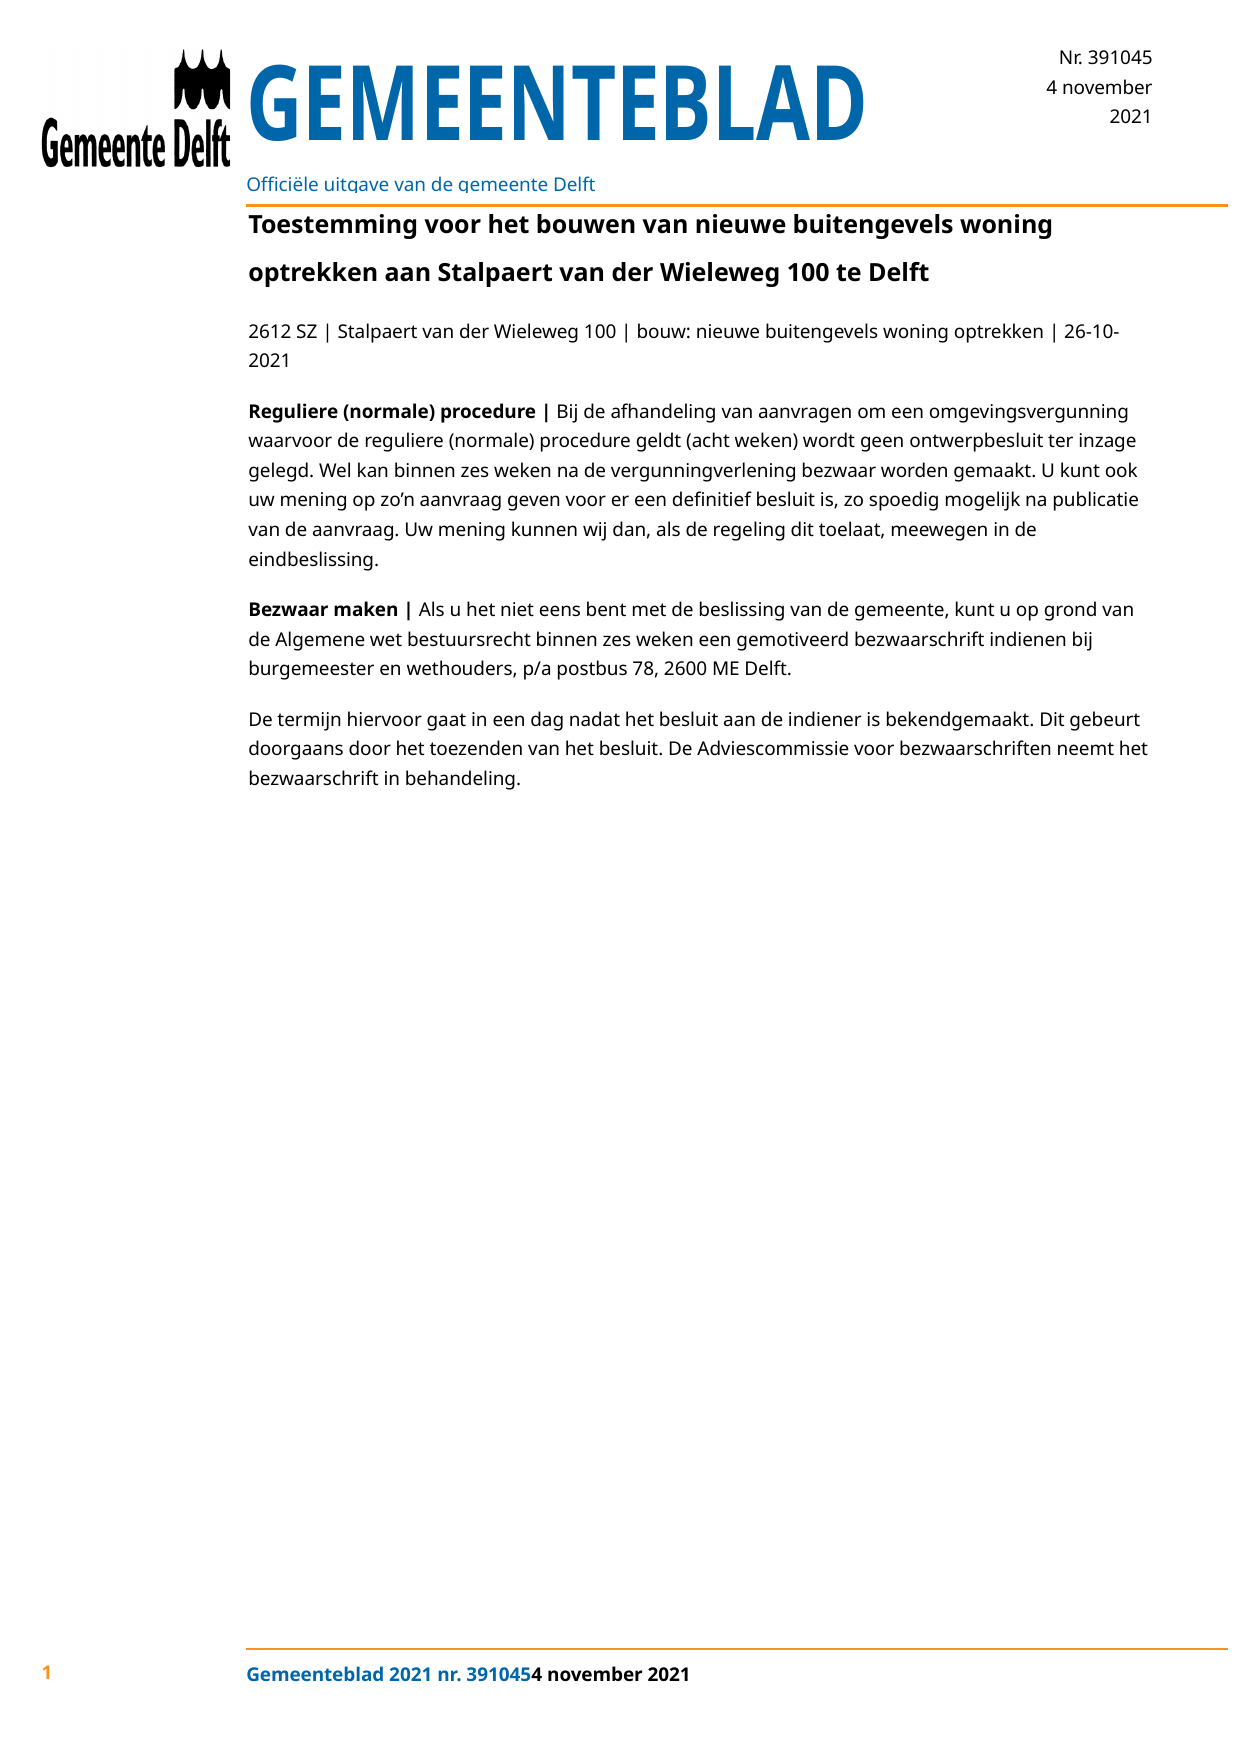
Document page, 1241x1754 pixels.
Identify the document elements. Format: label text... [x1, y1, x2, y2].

text Toestemming voor het bouwen van nieuwe buitengevels woning optrekken aan Stalpaert van der Wieleweg 100 te Delft [248, 207, 1152, 288]
text Reguliere (normale) procedure | Bij de afhandeling van aanvragen om een omgevingsvergunning waarvoor de reguliere (normale) procedure geldt (acht weken) wordt geen ontwerpbesluit ter inzage gelegd. Wel kan binnen zes weken na de vergunningverlening bezwaar worden gemaakt. U kunt ook uw mening op zo’n aanvraag geven voor er een definitief besluit is, zo spoedig mogelijk na publicatie van de aanvraag. Uw mening kunnen wij dan, als de regeling dit toelaat, meewegen in de eindbeslissing. [248, 398, 1152, 572]
text De termijn hiervoor gaat in een dag nadat het besluit aan de indiener is bekendgemaakt. Dit gebeurt doorgaans door het toezenden van het besluit. De Adviescommissie voor bezwaarschriften neemt het bezwaarschrift in behandeling. [248, 706, 1152, 791]
text Bezwaar maken | Als u het niet eens bent met de beslissing van de gemeente, kunt u op grond van de Algemene wet bestuursrecht binnen zes weken een gemotiveerd bezwaarschrift indienen bij burgemeester en wethouders, p/a postbus 78, 2600 ME Delft. [248, 596, 1152, 681]
picture [41, 47, 231, 172]
text 2612 SZ | Stalpaert van der Wieleweg 100 | bouw: nieuwe buitengevels woning optrekken | 26-10-2021 [248, 318, 1152, 373]
